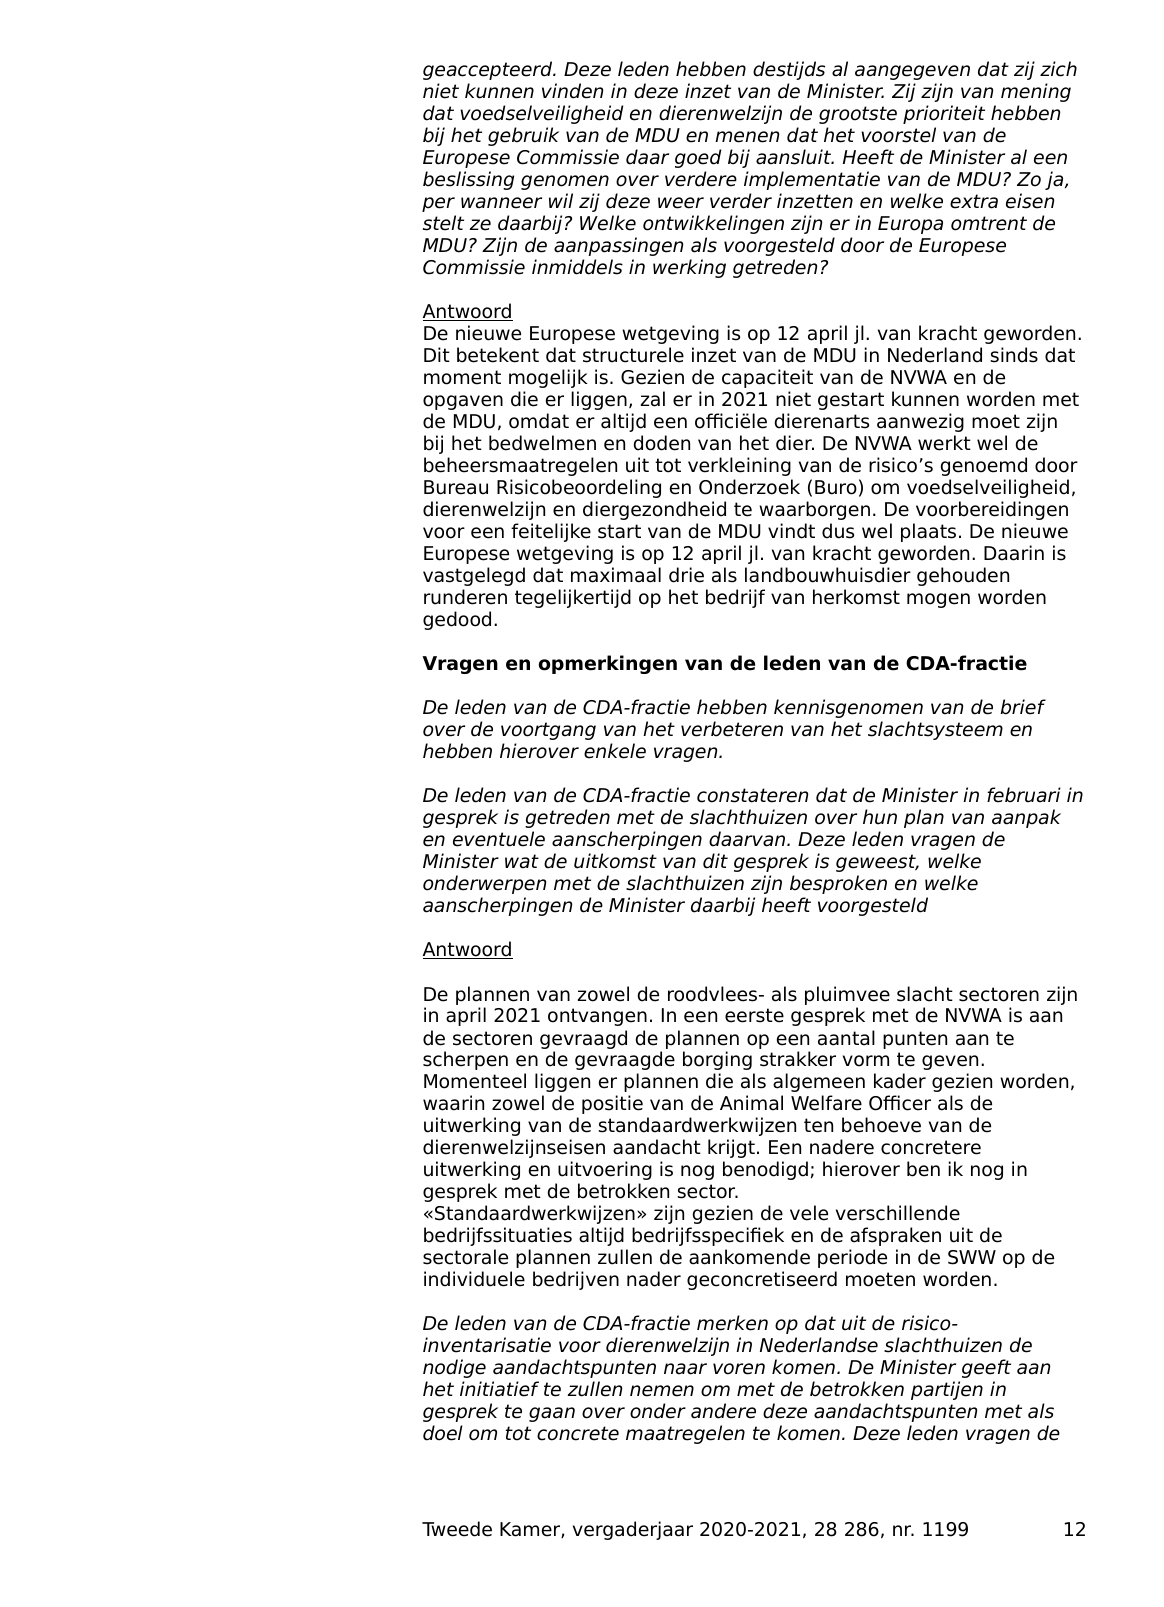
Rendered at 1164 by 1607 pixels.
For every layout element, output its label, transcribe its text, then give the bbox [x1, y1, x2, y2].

text De plannen van zowel de roodvlees- als pluimvee slacht sectoren zijn in april 2021 ontvangen. In een eerste gesprek met de NVWA is aan de sectoren gevraagd de plannen op een aantal punten aan te scherpen en de gevraagde borging strakker vorm te geven. Momenteel liggen er plannen die als algemeen kader gezien worden, waarin zowel de positie van de Animal Welfare Officer als de uitwerking van de standaardwerkwijzen ten behoeve van de dierenwelzijnseisen aandacht krijgt. Een nadere concretere uitwerking en uitvoering is nog benodigd; hierover ben ik nog in gesprek met de betrokken sector. [422, 983, 1087, 1203]
text De leden van de CDA-fractie hebben kennisgenomen van de brief over de voortgang van het verbeteren van het slachtsysteem en hebben hierover enkele vragen. [422, 697, 1087, 763]
text De leden van de CDA-fractie constateren dat de Minister in februari in gesprek is getreden met de slachthuizen over hun plan van aanpak en eventuele aanscherpingen daarvan. Deze leden vragen de Minister wat de uitkomst van dit gesprek is geweest, welke onderwerpen met de slachthuizen zijn besproken en welke aanscherpingen de Minister daarbij heeft voorgesteld [422, 785, 1087, 917]
text geaccepteerd. Deze leden hebben destijds al aangegeven dat zij zich niet kunnen vinden in deze inzet van de Minister. Zij zijn van mening dat voedselveiligheid en dierenwelzijn de grootste prioriteit hebben bij het gebruik van de MDU en menen dat het voorstel van de Europese Commissie daar goed bij aansluit. Heeft de Minister al een beslissing genomen over verdere implementatie van de MDU? Zo ja, per wanneer wil zij deze weer verder inzetten en welke extra eisen stelt ze daarbij? Welke ontwikkelingen zijn er in Europa omtrent de MDU? Zijn de aanpassingen als voorgesteld door de Europese Commissie inmiddels in werking getreden? [422, 59, 1087, 279]
subtitle Vragen en opmerkingen van de leden van de CDA-fractie [422, 653, 1087, 675]
text «Standaardwerkwijzen» zijn gezien de vele verschillende bedrijfssituaties altijd bedrijfsspecifiek en de afspraken uit de sectorale plannen zullen de aankomende periode in de SWW op de individuele bedrijven nader geconcretiseerd moeten worden. [422, 1203, 1087, 1291]
subtitle Antwoord [422, 301, 1087, 323]
text De leden van de CDA-fractie merken op dat uit de risico-inventarisatie voor dierenwelzijn in Nederlandse slachthuizen de nodige aandachtspunten naar voren komen. De Minister geeft aan het initiatief te zullen nemen om met de betrokken partijen in gesprek te gaan over onder andere deze aandachtspunten met als doel om tot concrete maatregelen te komen. Deze leden vragen de [422, 1313, 1087, 1445]
text De nieuwe Europese wetgeving is op 12 april jl. van kracht geworden. Dit betekent dat structurele inzet van de MDU in Nederland sinds dat moment mogelijk is. Gezien de capaciteit van de NVWA en de opgaven die er liggen, zal er in 2021 niet gestart kunnen worden met de MDU, omdat er altijd een officiële dierenarts aanwezig moet zijn bij het bedwelmen en doden van het dier. De NVWA werkt wel de beheersmaatregelen uit tot verkleining van de risico’s genoemd door Bureau Risicobeoordeling en Onderzoek (Buro) om voedselveiligheid, dierenwelzijn en diergezondheid te waarborgen. De voorbereidingen voor een feitelijke start van de MDU vindt dus wel plaats. De nieuwe Europese wetgeving is op 12 april jl. van kracht geworden. Daarin is vastgelegd dat maximaal drie als landbouwhuisdier gehouden runderen tegelijkertijd op het bedrijf van herkomst mogen worden gedood. [422, 323, 1087, 631]
subtitle Antwoord [422, 939, 1087, 961]
